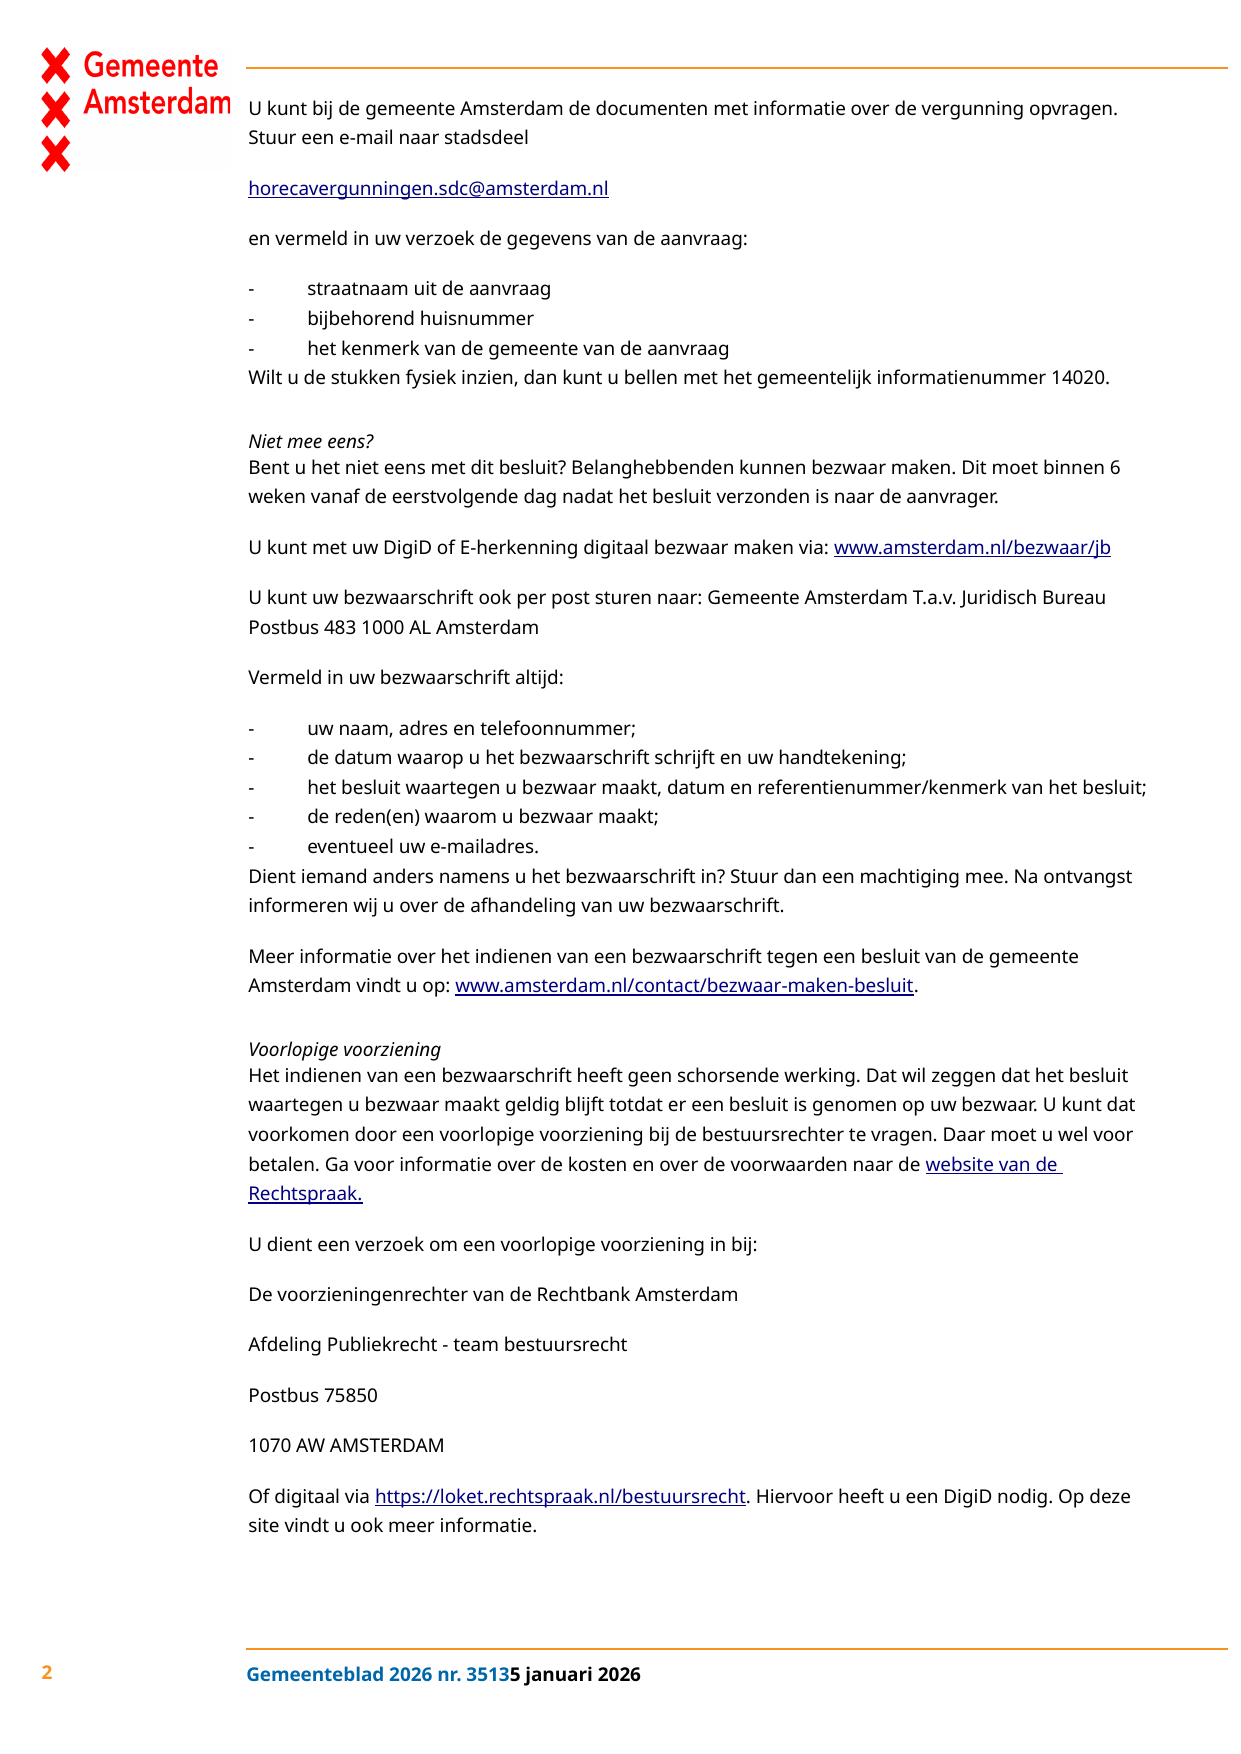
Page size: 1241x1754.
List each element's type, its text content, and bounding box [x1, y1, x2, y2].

text Meer informatie over het indienen van een bezwaarschrift tegen een besluit van de gemeente Amsterdam vindt u op: www.amsterdam.nl/contact/bezwaar-maken-besluit. [248, 943, 1152, 998]
text Dient iemand anders namens u het bezwaarschrift in? Stuur dan een machtiging mee. Na ontvangst informeren wij u over de afhandeling van uw bezwaarschrift. [248, 863, 1152, 918]
text Voorlopige voorziening [248, 1036, 1152, 1062]
text Of digitaal via https://loket.rechtspraak.nl/bestuursrecht. Hiervoor heeft u een DigiD nodig. Op deze site vindt u ook meer informatie. [248, 1483, 1152, 1538]
text 1070 AW AMSTERDAM [248, 1432, 1152, 1458]
list uw naam, adres en telefoonnummer; [248, 715, 1152, 741]
text en vermeld in uw verzoek de gegevens van de aanvraag: [248, 225, 1152, 251]
text Postbus 75850 [248, 1382, 1152, 1408]
text horecavergunningen.sdc@amsterdam.nl [248, 175, 1152, 201]
text U kunt bij de gemeente Amsterdam de documenten met informatie over de vergunning opvragen. Stuur een e-mail naar stadsdeel [248, 95, 1152, 150]
text De voorzieningenrechter van de Rechtbank Amsterdam [248, 1281, 1152, 1307]
list het kenmerk van de gemeente van de aanvraag [248, 335, 1152, 361]
list de reden(en) waarom u bezwaar maakt; [248, 804, 1152, 829]
picture [41, 47, 231, 172]
text Wilt u de stukken fysiek inzien, dan kunt u bellen met het gemeentelijk informatienummer 14020. [248, 364, 1152, 390]
list bijbehorend huisnummer [248, 305, 1152, 331]
text Vermeld in uw bezwaarschrift altijd: [248, 664, 1152, 690]
text Niet mee eens? [248, 428, 1152, 454]
list de datum waarop u het bezwaarschrift schrijft en uw handtekening; [248, 744, 1152, 770]
text U kunt uw bezwaarschrift ook per post sturen naar: Gemeente Amsterdam T.a.v. Juridisch Bureau Postbus 483 1000 AL Amsterdam [248, 584, 1152, 640]
text U dient een verzoek om een voorlopige voorziening in bij: [248, 1231, 1152, 1257]
list eventueel uw e-mailadres. [248, 833, 1152, 859]
text U kunt met uw DigiD of E-herkenning digitaal bezwaar maken via: www.amsterdam.nl/bezwaar/jb [248, 534, 1152, 560]
list het besluit waartegen u bezwaar maakt, datum en referentienummer/kenmerk van het besluit; [248, 774, 1152, 800]
text Bent u het niet eens met dit besluit? Belanghebbenden kunnen bezwaar maken. Dit moet binnen 6 weken vanaf de eerstvolgende dag nadat het besluit verzonden is naar de aanvrager. [248, 454, 1152, 509]
text Het indienen van een bezwaarschrift heeft geen schorsende werking. Dat wil zeggen dat het besluit waartegen u bezwaar maakt geldig blijft totdat er een besluit is genomen op uw bezwaar. U kunt dat voorkomen door een voorlopige voorziening bij de bestuursrechter te vragen. Daar moet u wel voor betalen. Ga voor informatie over de kosten en over de voorwaarden naar de website van de Rechtspraak. [248, 1062, 1152, 1206]
text Afdeling Publiekrecht - team bestuursrecht [248, 1332, 1152, 1357]
list straatnaam uit de aanvraag [248, 276, 1152, 301]
